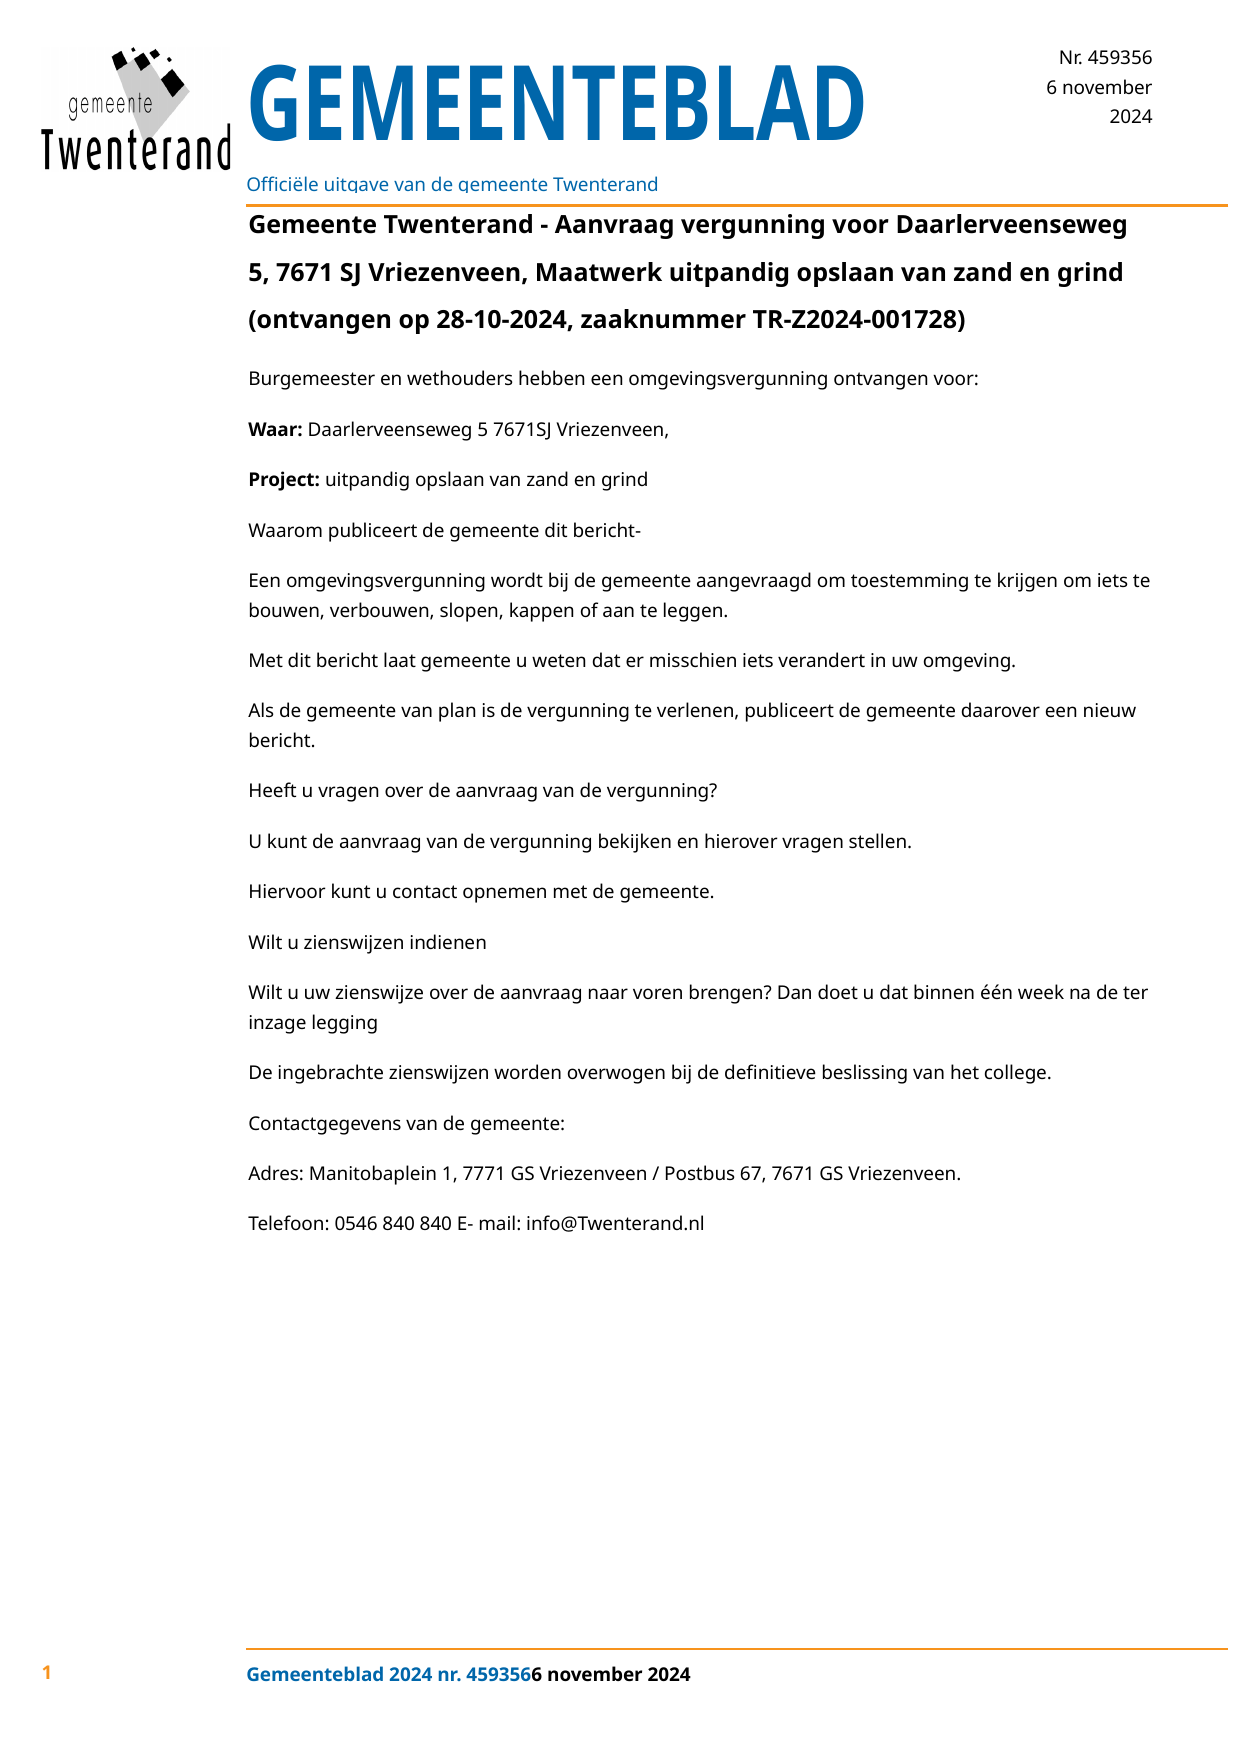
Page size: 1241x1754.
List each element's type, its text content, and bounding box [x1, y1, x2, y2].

text Waarom publiceert de gemeente dit bericht- [248, 517, 1152, 542]
text Met dit bericht laat gemeente u weten dat er misschien iets verandert in uw omgeving. [248, 647, 1152, 673]
text Waar: Daarlerveenseweg 5 7671SJ Vriezenveen, [248, 416, 1152, 442]
text Telefoon: 0546 840 840 E- mail: info@Twenterand.nl [248, 1211, 1152, 1236]
picture [41, 47, 231, 172]
text Heeft u vragen over de aanvraag van de vergunning? [248, 778, 1152, 803]
text Burgemeester en wethouders hebben een omgevingsvergunning ontvangen voor: [248, 366, 1152, 391]
text Als de gemeente van plan is de vergunning te verlenen, publiceert de gemeente daarover een nieuw bericht. [248, 698, 1152, 753]
text U kunt de aanvraag van de vergunning bekijken en hierover vragen stellen. [248, 828, 1152, 854]
text De ingebrachte zienswijzen worden overwogen bij de definitieve beslissing van het college. [248, 1059, 1152, 1085]
text Wilt u zienswijzen indienen [248, 929, 1152, 954]
text Wilt u uw zienswijze over de aanvraag naar voren brengen? Dan doet u dat binnen één week na de ter inzage legging [248, 979, 1152, 1034]
text Contactgegevens van de gemeente: [248, 1110, 1152, 1135]
text Adres: Manitobaplein 1, 7771 GS Vriezenveen / Postbus 67, 7671 GS Vriezenveen. [248, 1160, 1152, 1186]
text Hiervoor kunt u contact opnemen met de gemeente. [248, 878, 1152, 904]
text Gemeente Twenterand - Aanvraag vergunning voor Daarlerveenseweg 5, 7671 SJ Vriezenveen, Maatwerk uitpandig opslaan van zand en grind (ontvangen op 28-10-2024, zaaknummer TR-Z2024-001728) [248, 207, 1152, 336]
text Een omgevingsvergunning wordt bij de gemeente aangevraagd om toestemming te krijgen om iets te bouwen, verbouwen, slopen, kappen of aan te leggen. [248, 567, 1152, 622]
text Project: uitpandig opslaan van zand en grind [248, 466, 1152, 492]
